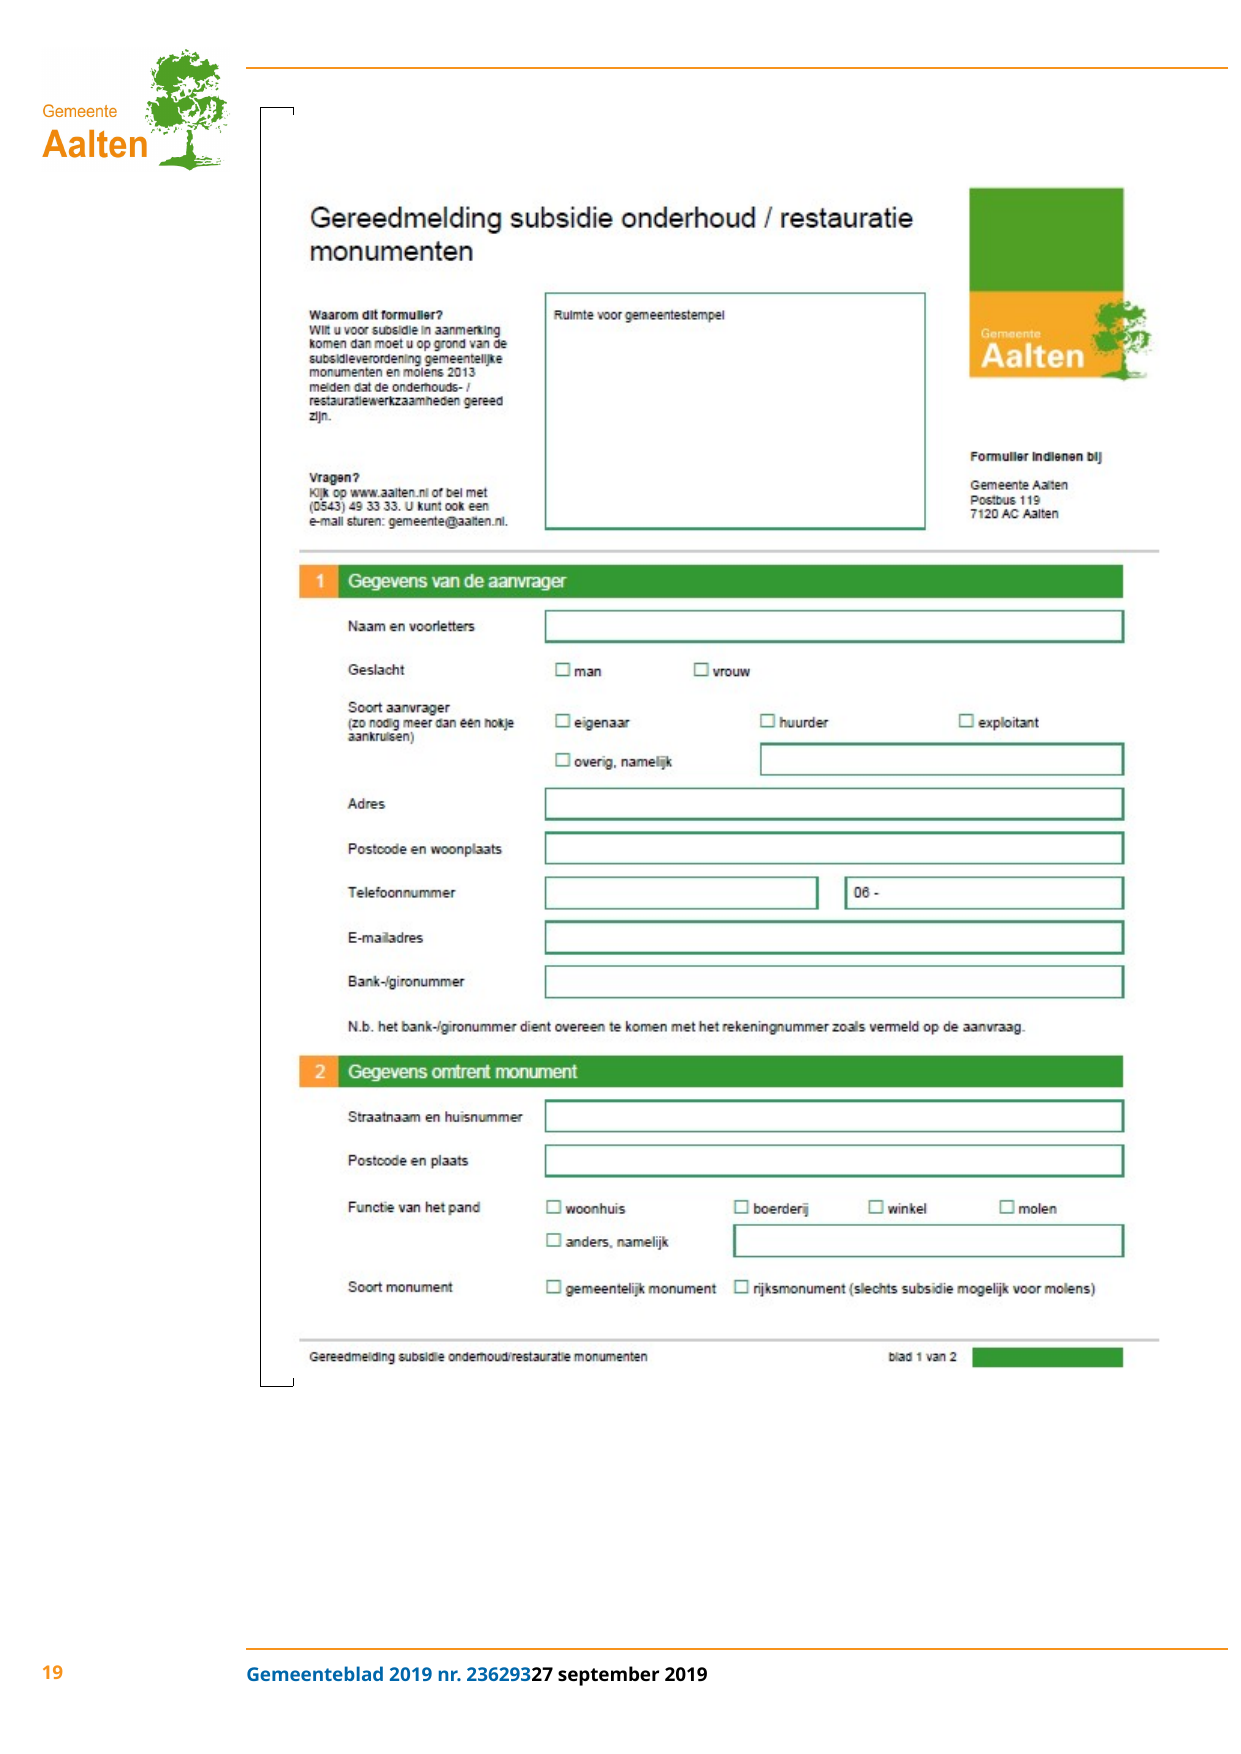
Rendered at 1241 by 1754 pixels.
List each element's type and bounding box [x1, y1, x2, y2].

picture [41, 47, 231, 172]
picture [268, 115, 1173, 1378]
